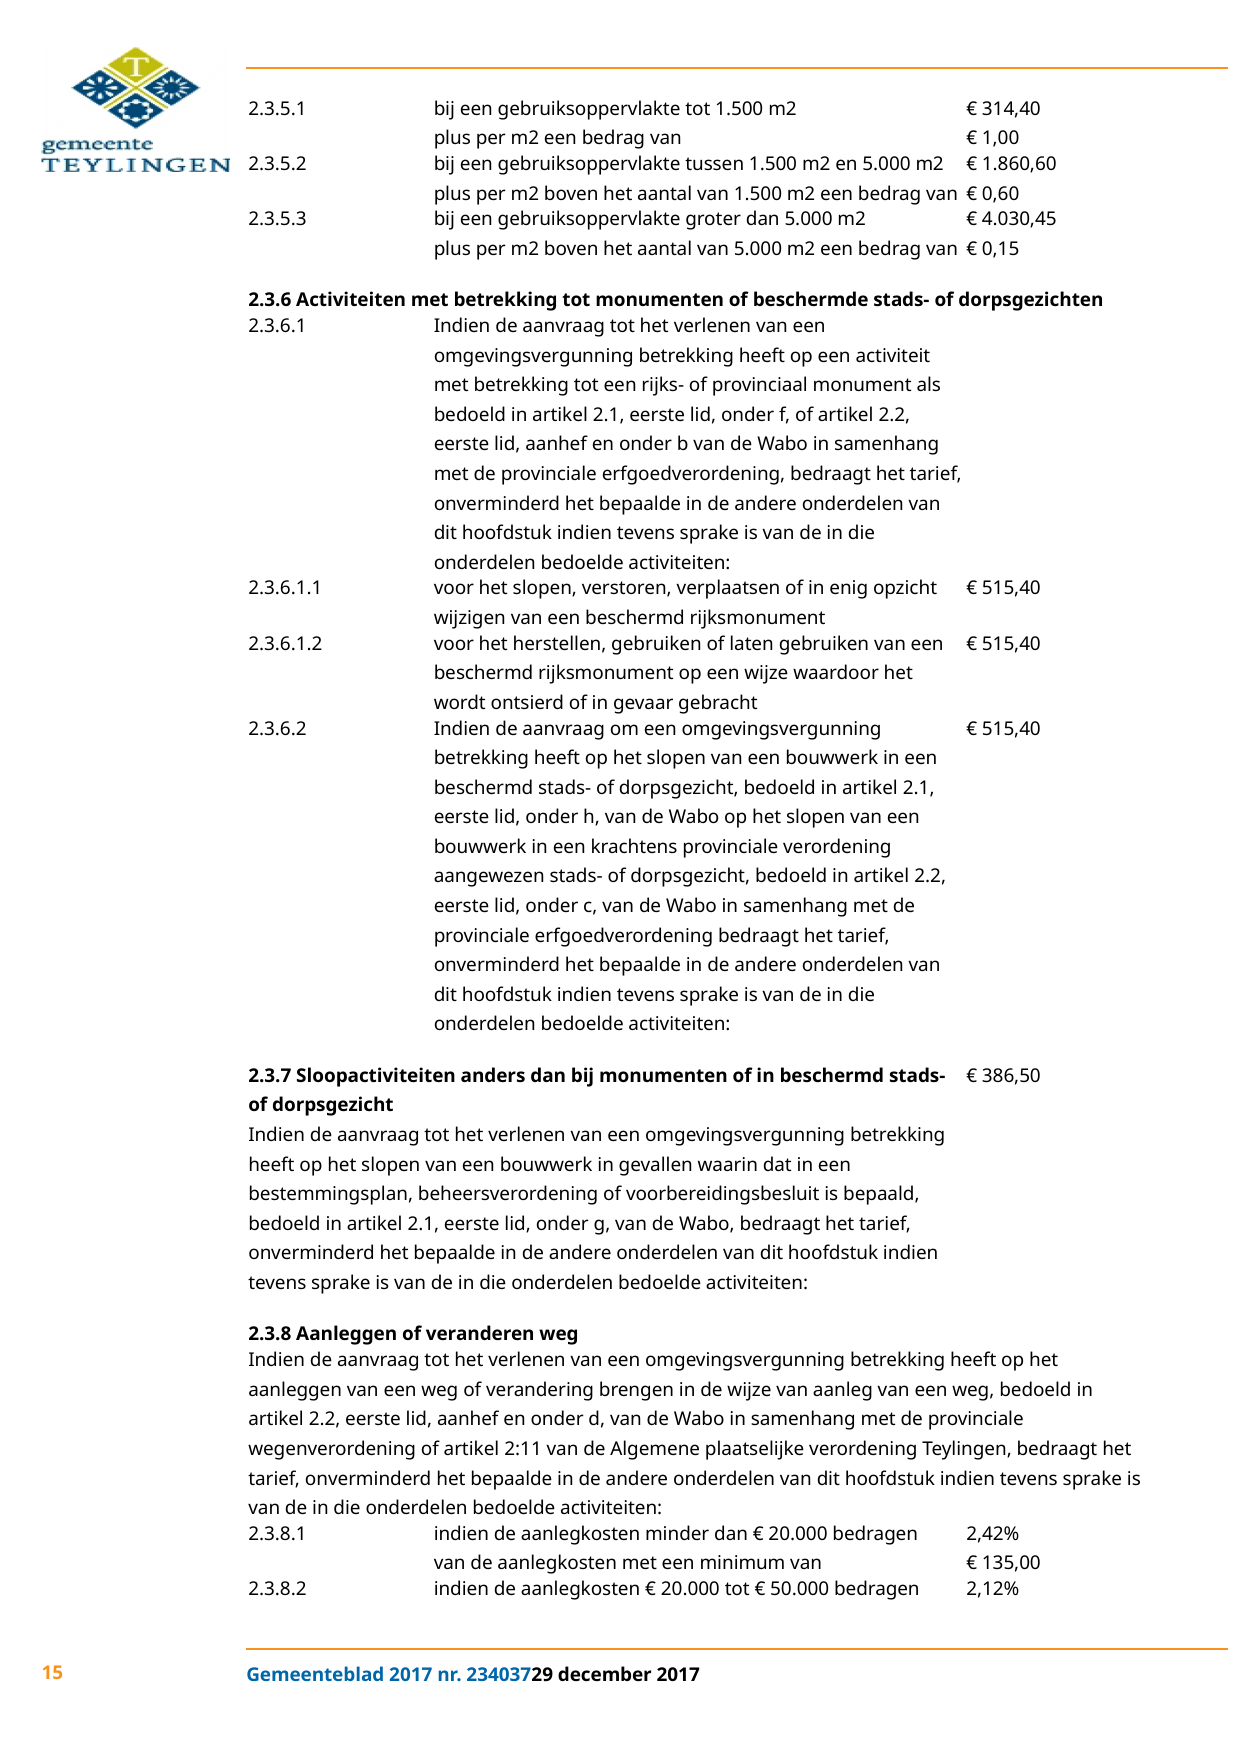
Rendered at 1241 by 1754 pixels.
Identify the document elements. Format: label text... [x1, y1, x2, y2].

table_cell [966, 1295, 1152, 1321]
table_cell bij een gebruiksoppervlakte tot 1.500 m2 plus per m2 een bedrag van [434, 95, 966, 150]
table_cell 2.3.5.2 [248, 150, 433, 205]
table_cell € 515,40 [966, 715, 1152, 1036]
table_cell € 4.030,45 € 0,15 [966, 205, 1152, 261]
table_cell [434, 1295, 966, 1321]
table_cell 2.3.8.2 [248, 1575, 433, 1601]
table_cell indien de aanlegkosten € 20.000 tot € 50.000 bedragen [434, 1575, 966, 1601]
table_cell 2,12% [966, 1575, 1152, 1601]
table_cell [248, 1036, 433, 1062]
table_cell [248, 261, 433, 286]
table_cell € 386,50 [966, 1062, 1152, 1295]
table_cell 2.3.7 Sloopactiviteiten anders dan bij monumenten of in beschermd stads- of dorpsgezicht Indien de aanvraag tot het verlenen van een omgevingsvergunning betrekking heeft op het slopen van een bouwwerk in gevallen waarin dat in een bestemmingsplan, beheersverordening of voorbereidingsbesluit is bepaald, bedoeld in artikel 2.1, eerste lid, onder g, van de Wabo, bedraagt het tarief, onverminderd het bepaalde in de andere onderdelen van dit hoofdstuk indien tevens sprake is van de in die onderdelen bedoelde activiteiten: [248, 1062, 966, 1295]
table_cell € 515,40 [966, 630, 1152, 715]
table_cell Indien de aanvraag tot het verlenen van een omgevingsvergunning betrekking heeft op een activiteit met betrekking tot een rijks- of provinciaal monument als bedoeld in artikel 2.1, eerste lid, onder f, of artikel 2.2, eerste lid, aanhef en onder b van de Wabo in samenhang met de provinciale erfgoedverordening, bedraagt het tarief, onverminderd het bepaalde in de andere onderdelen van dit hoofdstuk indien tevens sprake is van de in die onderdelen bedoelde activiteiten: [434, 312, 966, 574]
table_cell indien de aanlegkosten minder dan € 20.000 bedragen van de aanlegkosten met een minimum van [434, 1520, 966, 1575]
table_cell [966, 312, 1152, 574]
table_cell Indien de aanvraag tot het verlenen van een omgevingsvergunning betrekking heeft op het aanleggen van een weg of verandering brengen in de wijze van aanleg van een weg, bedoeld in artikel 2.2, eerste lid, aanhef en onder d, van de Wabo in samenhang met de provinciale wegenverordening of artikel 2:11 van de Algemene plaatselijke verordening Teylingen, bedraagt het tarief, onverminderd het bepaalde in de andere onderdelen van dit hoofdstuk indien tevens sprake is van de in die onderdelen bedoelde activiteiten: [248, 1346, 1152, 1520]
table_cell 2.3.8.1 [248, 1520, 433, 1575]
table_cell [248, 1295, 433, 1321]
table_cell voor het slopen, verstoren, verplaatsen of in enig opzicht wijzigen van een beschermd rijksmonument [434, 575, 966, 630]
table_cell 2,42% € 135,00 [966, 1520, 1152, 1575]
table_cell 2.3.6.1.1 [248, 575, 433, 630]
table_cell Indien de aanvraag om een omgevingsvergunning betrekking heeft op het slopen van een bouwwerk in een beschermd stads- of dorpsgezicht, bedoeld in artikel 2.1, eerste lid, onder h, van de Wabo op het slopen van een bouwwerk in een krachtens provinciale verordening aangewezen stads- of dorpsgezicht, bedoeld in artikel 2.2, eerste lid, onder c, van de Wabo in samenhang met de provinciale erfgoedverordening bedraagt het tarief, onverminderd het bepaalde in de andere onderdelen van dit hoofdstuk indien tevens sprake is van de in die onderdelen bedoelde activiteiten: [434, 715, 966, 1036]
table_cell [434, 261, 966, 286]
table_cell € 314,40 € 1,00 [966, 95, 1152, 150]
table_cell 2.3.8 Aanleggen of veranderen weg [248, 1321, 1152, 1346]
table_cell 2.3.5.3 [248, 205, 433, 261]
table_cell bij een gebruiksoppervlakte tussen 1.500 m2 en 5.000 m2 plus per m2 boven het aantal van 1.500 m2 een bedrag van [434, 150, 966, 205]
table_cell [966, 1036, 1152, 1062]
table_cell € 515,40 [966, 575, 1152, 630]
table_cell [966, 261, 1152, 286]
table_cell 2.3.6 Activiteiten met betrekking tot monumenten of beschermde stads- of dorpsgezichten [248, 286, 1152, 312]
table_cell 2.3.6.1.2 [248, 630, 433, 715]
table_cell 2.3.5.1 [248, 95, 433, 150]
table_cell 2.3.6.2 [248, 715, 433, 1036]
table_cell 2.3.6.1 [248, 312, 433, 574]
table_cell [434, 1036, 966, 1062]
table_cell bij een gebruiksoppervlakte groter dan 5.000 m2 plus per m2 boven het aantal van 5.000 m2 een bedrag van [434, 205, 966, 261]
table_cell € 1.860,60 € 0,60 [966, 150, 1152, 205]
picture [41, 47, 231, 172]
table_cell voor het herstellen, gebruiken of laten gebruiken van een beschermd rijksmonument op een wijze waardoor het wordt ontsierd of in gevaar gebracht [434, 630, 966, 715]
